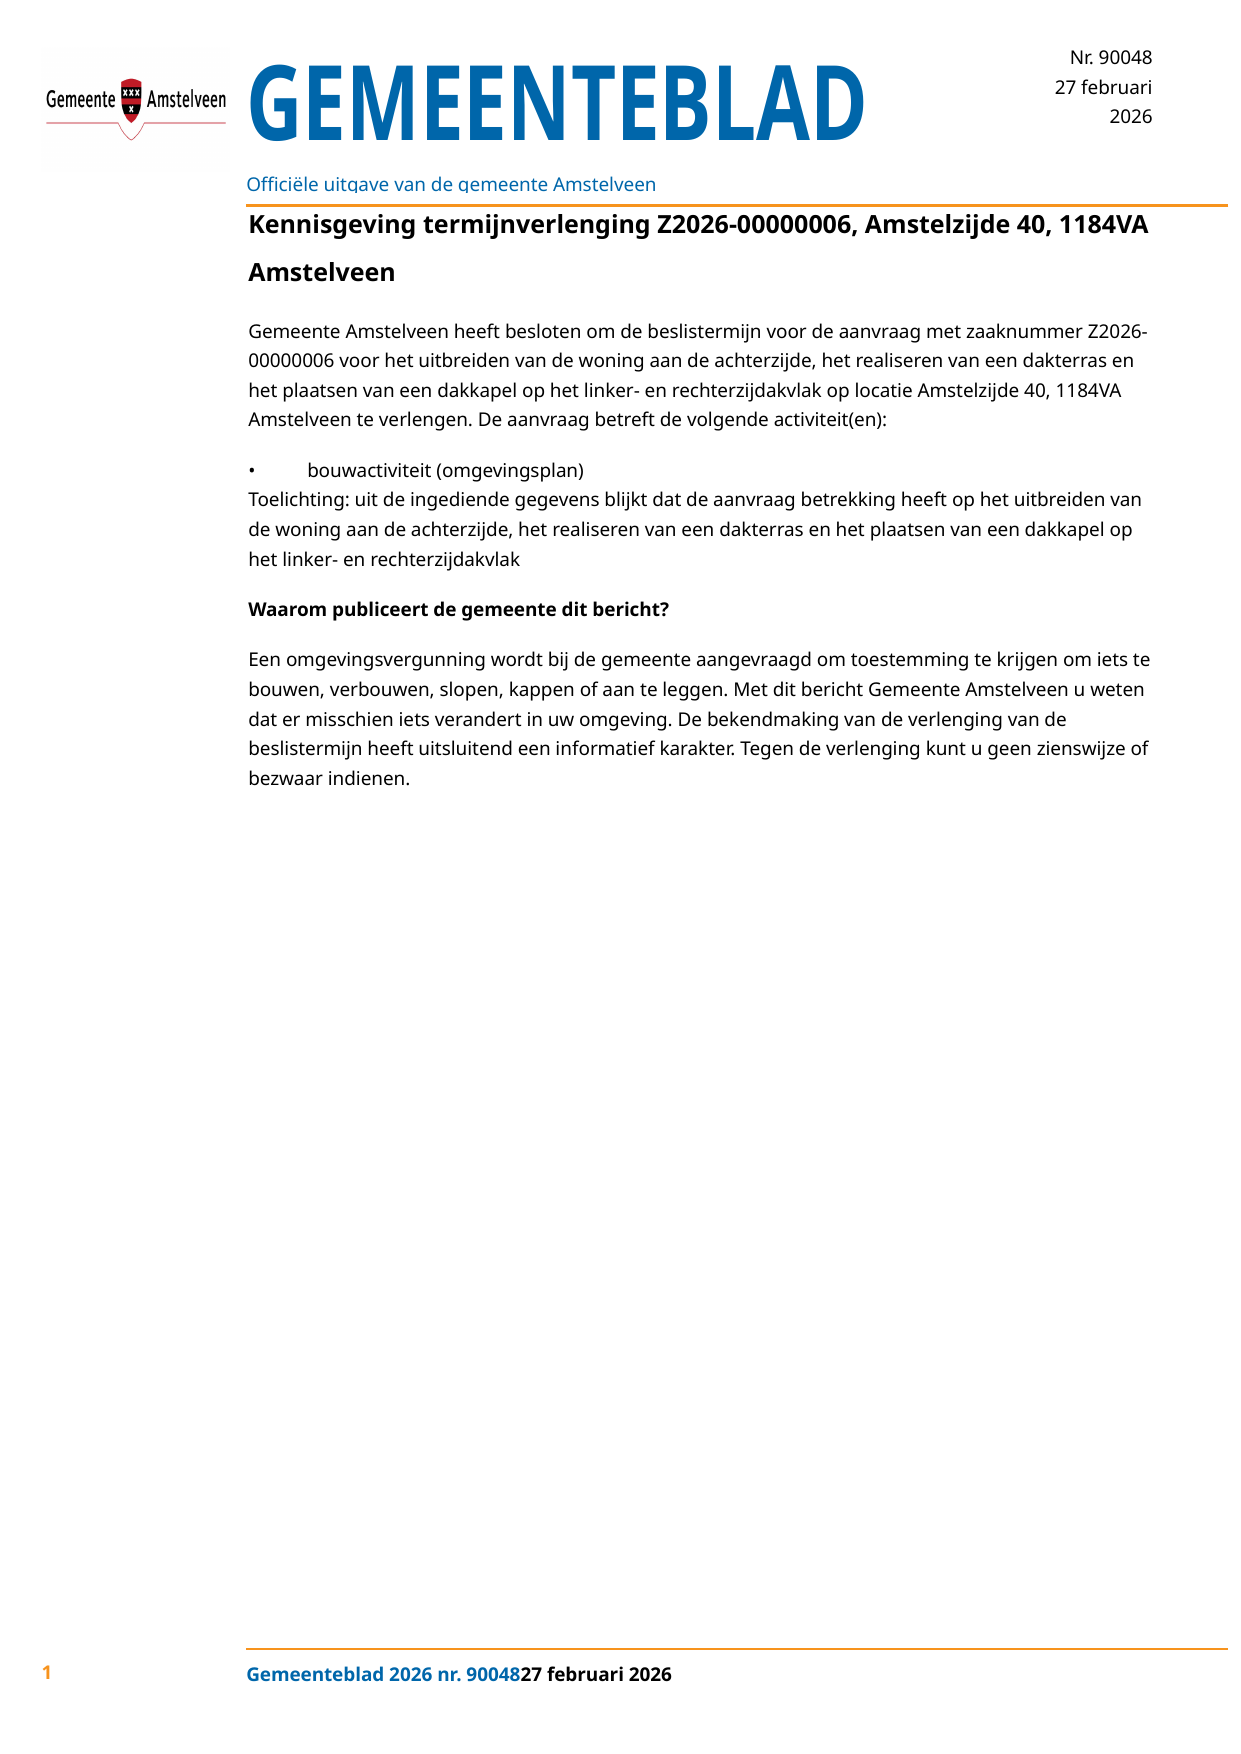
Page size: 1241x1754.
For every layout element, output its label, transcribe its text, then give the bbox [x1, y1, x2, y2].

text Kennisgeving termijnverlenging Z2026-00000006, Amstelzijde 40, 1184VA Amstelveen [248, 207, 1152, 288]
text Gemeente Amstelveen heeft besloten om de beslistermijn voor de aanvraag met zaaknummer Z2026-00000006 voor het uitbreiden van de woning aan de achterzijde, het realiseren van een dakterras en het plaatsen van een dakkapel op het linker- en rechterzijdakvlak op locatie Amstelzijde 40, 1184VA Amstelveen te verlengen. De aanvraag betreft de volgende activiteit(en): [248, 318, 1152, 432]
text Waarom publiceert de gemeente dit bericht? [248, 596, 1152, 622]
list bouwactiviteit (omgevingsplan) [248, 457, 1152, 483]
text Een omgevingsvergunning wordt bij de gemeente aangevraagd om toestemming te krijgen om iets te bouwen, verbouwen, slopen, kappen of aan te leggen. Met dit bericht Gemeente Amstelveen u weten dat er misschien iets verandert in uw omgeving. De bekendmaking van de verlenging van de beslistermijn heeft uitsluitend een informatief karakter. Tegen de verlenging kunt u geen zienswijze of bezwaar indienen. [248, 647, 1152, 791]
text Toelichting: uit de ingediende gegevens blijkt dat de aanvraag betrekking heeft op het uitbreiden van de woning aan de achterzijde, het realiseren van een dakterras en het plaatsen van een dakkapel op het linker- en rechterzijdakvlak [248, 487, 1152, 572]
picture [41, 47, 231, 172]
